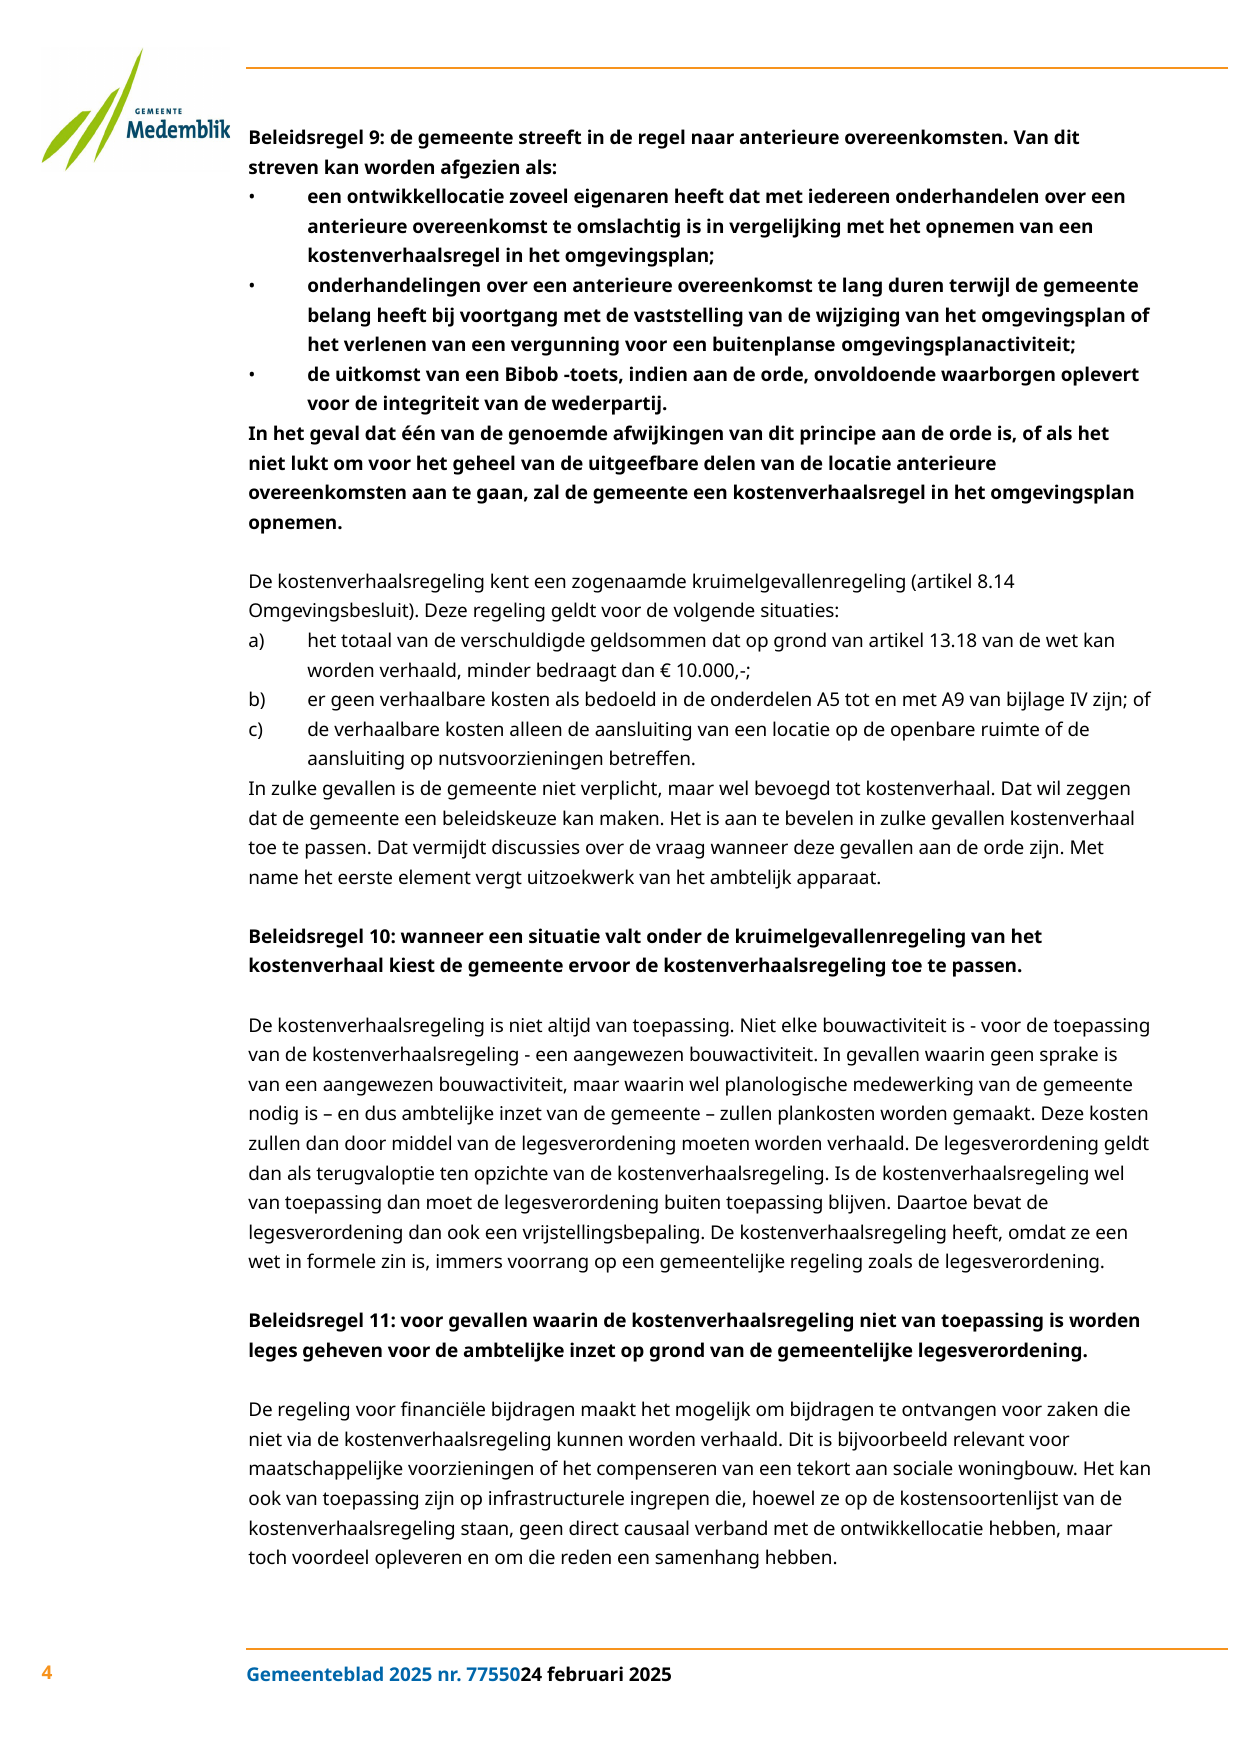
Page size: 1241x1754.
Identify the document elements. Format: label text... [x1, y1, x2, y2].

list een ontwikkellocatie zoveel eigenaren heeft dat met iedereen onderhandelen over een anterieure overeenkomst te omslachtig is in vergelijking met het opnemen van een kostenverhaalsregel in het omgevingsplan; [248, 183, 1152, 268]
text De kostenverhaalsregeling is niet altijd van toepassing. Niet elke bouwactiviteit is - voor de toepassing van de kostenverhaalsregeling - een aangewezen bouwactiviteit. In gevallen waarin geen sprake is van een aangewezen bouwactiviteit, maar waarin wel planologische medewerking van de gemeente nodig is – en dus ambtelijke inzet van de gemeente – zullen plankosten worden gemaakt. Deze kosten zullen dan door middel van de legesverordening moeten worden verhaald. De legesverordening geldt dan als terugvaloptie ten opzichte van de kostenverhaalsregeling. Is de kostenverhaalsregeling wel van toepassing dan moet de legesverordening buiten toepassing blijven. Daartoe bevat de legesverordening dan ook een vrijstellingsbepaling. De kostenverhaalsregeling heeft, omdat ze een wet in formele zin is, immers voorrang op een gemeentelijke regeling zoals de legesverordening. [248, 1012, 1152, 1274]
text De regeling voor financiële bijdragen maakt het mogelijk om bijdragen te ontvangen voor zaken die niet via de kostenverhaalsregeling kunnen worden verhaald. Dit is bijvoorbeeld relevant voor maatschappelijke voorzieningen of het compenseren van een tekort aan sociale woningbouw. Het kan ook van toepassing zijn op infrastructurele ingrepen die, hoewel ze op de kostensoortenlijst van de kostenverhaalsregeling staan, geen direct causaal verband met de ontwikkellocatie hebben, maar toch voordeel opleveren en om die reden een samenhang hebben. [248, 1396, 1152, 1570]
text De kostenverhaalsregeling kent een zogenaamde kruimelgevallenregeling (artikel 8.14 Omgevingsbesluit). Deze regeling geldt voor de volgende situaties: [248, 568, 1152, 623]
text Beleidsregel 9: de gemeente streeft in de regel naar anterieure overeenkomsten. Van dit streven kan worden afgezien als: [248, 124, 1152, 180]
text Beleidsregel 11: voor gevallen waarin de kostenverhaalsregeling niet van toepassing is worden leges geheven voor de ambtelijke inzet op grond van de gemeentelijke legesverordening. [248, 1308, 1152, 1363]
list de uitkomst van een Bibob -toets, indien aan de orde, onvoldoende waarborgen oplevert voor de integriteit van de wederpartij. [248, 361, 1152, 416]
list de verhaalbare kosten alleen de aansluiting van een locatie op de openbare ruimte of de aansluiting op nutsvoorzieningen betreffen. [248, 716, 1152, 771]
picture [41, 47, 231, 172]
list onderhandelingen over een anterieure overeenkomst te lang duren terwijl de gemeente belang heeft bij voortgang met de vaststelling van de wijziging van het omgevingsplan of het verlenen van een vergunning voor een buitenplanse omgevingsplanactiviteit; [248, 272, 1152, 357]
text Beleidsregel 10: wanneer een situatie valt onder de kruimelgevallenregeling van het kostenverhaal kiest de gemeente ervoor de kostenverhaalsregeling toe te passen. [248, 923, 1152, 978]
text In het geval dat één van de genoemde afwijkingen van dit principe aan de orde is, of als het niet lukt om voor het geheel van de uitgeefbare delen van de locatie anterieure overeenkomsten aan te gaan, zal de gemeente een kostenverhaalsregel in het omgevingsplan opnemen. [248, 420, 1152, 535]
text In zulke gevallen is de gemeente niet verplicht, maar wel bevoegd tot kostenverhaal. Dat wil zeggen dat de gemeente een beleidskeuze kan maken. Het is aan te bevelen in zulke gevallen kostenverhaal toe te passen. Dat vermijdt discussies over de vraag wanneer deze gevallen aan de orde zijn. Met name het eerste element vergt uitzoekwerk van het ambtelijk apparaat. [248, 775, 1152, 890]
list het totaal van de verschuldigde geldsommen dat op grond van artikel 13.18 van de wet kan worden verhaald, minder bedraagt dan € 10.000,-; [248, 627, 1152, 683]
list er geen verhaalbare kosten als bedoeld in de onderdelen A5 tot en met A9 van bijlage IV zijn; of [248, 686, 1152, 712]
